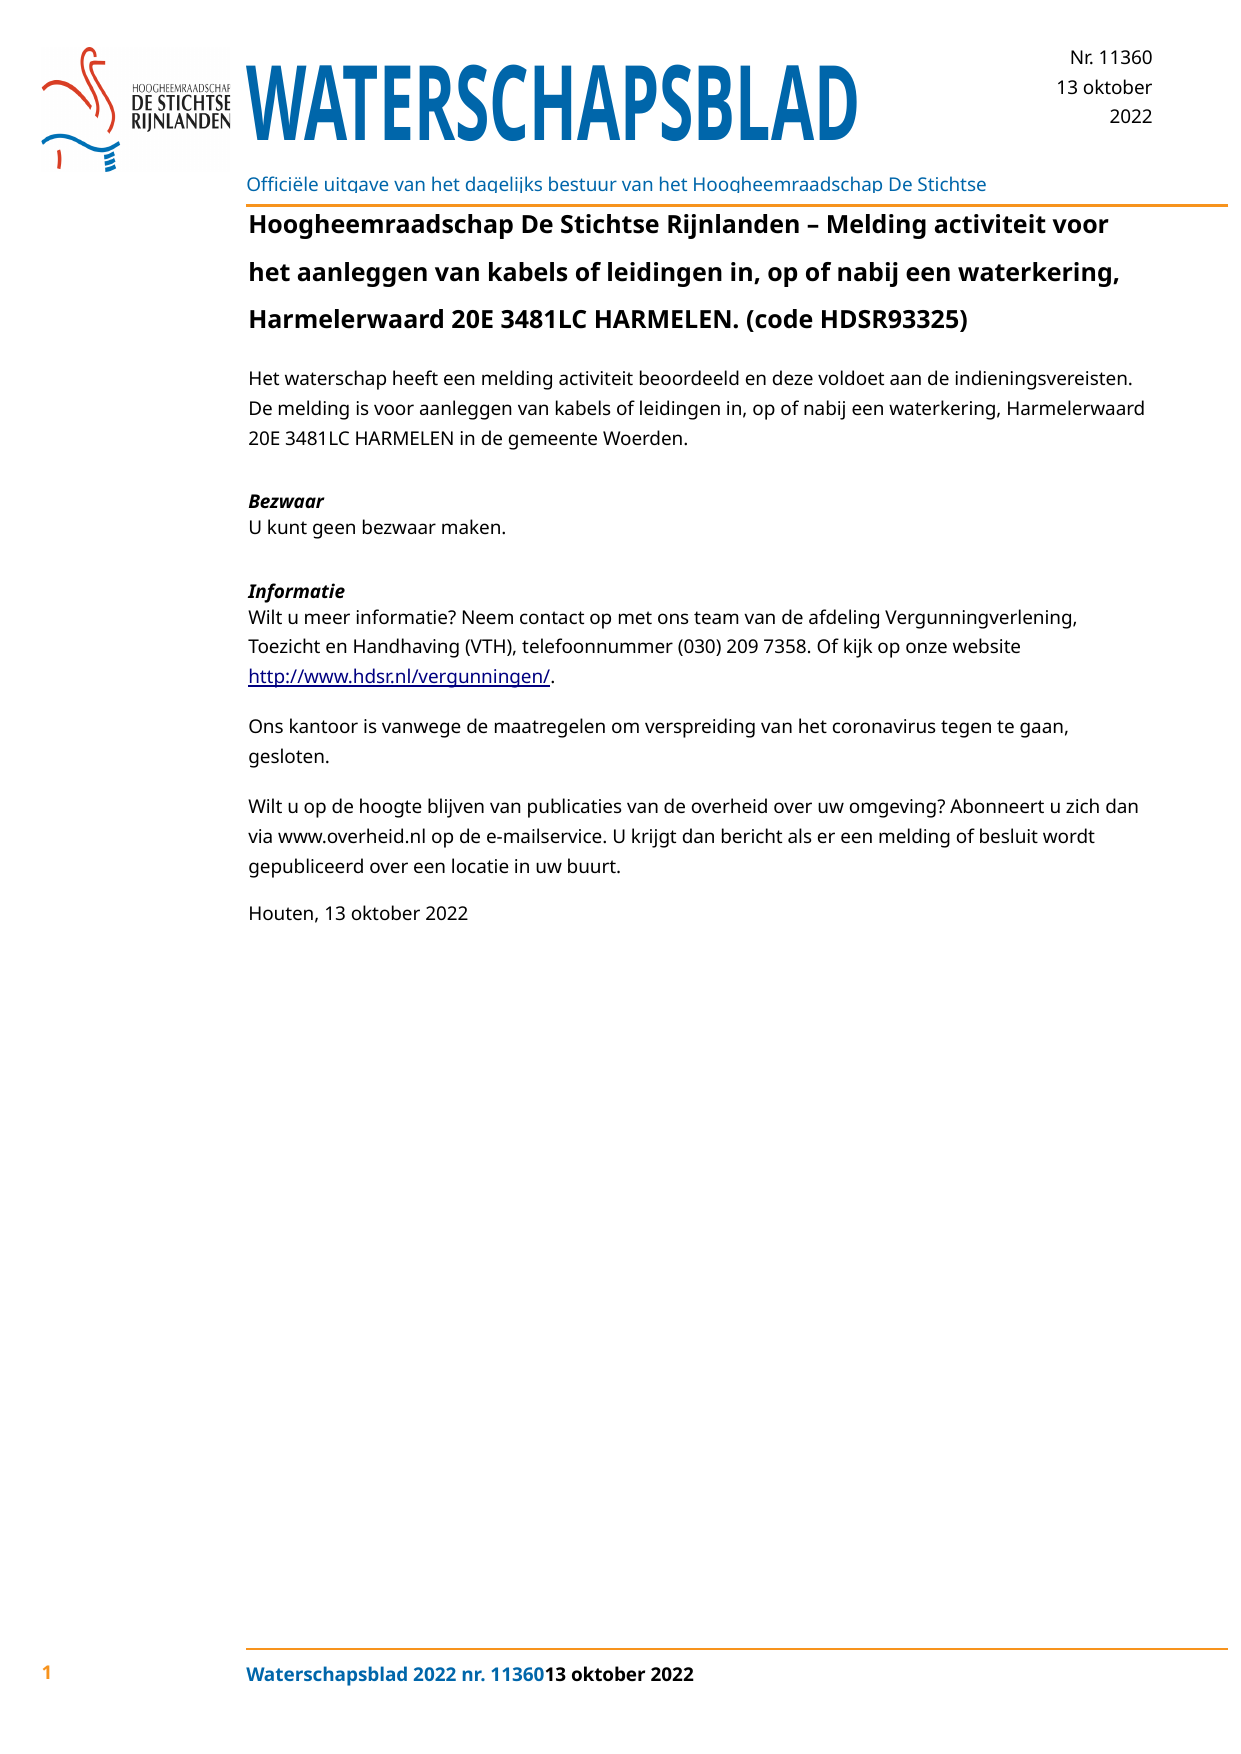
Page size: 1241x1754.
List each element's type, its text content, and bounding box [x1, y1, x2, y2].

text Houten, 13 oktober 2022 [248, 901, 1152, 926]
text Ons kantoor is vanwege de maatregelen om verspreiding van het coronavirus tegen te gaan, gesloten. [248, 714, 1152, 769]
text Het waterschap heeft een melding activiteit beoordeeld en deze voldoet aan de indieningsvereisten. De melding is voor aanleggen van kabels of leidingen in, op of nabij een waterkering, Harmelerwaard 20E 3481LC HARMELEN in de gemeente Woerden. [248, 366, 1152, 450]
text U kunt geen bezwaar maken. [248, 514, 1152, 540]
text Wilt u op de hoogte blijven van publicaties van de overheid over uw omgeving? Abonneert u zich dan via www.overheid.nl op de e-mailservice. U krijgt dan bericht als er een melding of besluit wordt gepubliceerd over een locatie in uw buurt. [248, 794, 1152, 878]
text Hoogheemraadschap De Stichtse Rijnlanden – Melding activiteit voor het aanleggen van kabels of leidingen in, op of nabij een waterkering, Harmelerwaard 20E 3481LC HARMELEN. (code HDSR93325) [248, 207, 1152, 336]
text Bezwaar [248, 489, 1152, 514]
text Informatie [248, 578, 1152, 604]
text Wilt u meer informatie? Neem contact op met ons team van de afdeling Vergunningverlening, Toezicht en Handhaving (VTH), telefoonnummer (030) 209 7358. Of kijk op onze website http://www.hdsr.nl/vergunningen/. [248, 604, 1152, 689]
picture [41, 47, 231, 172]
